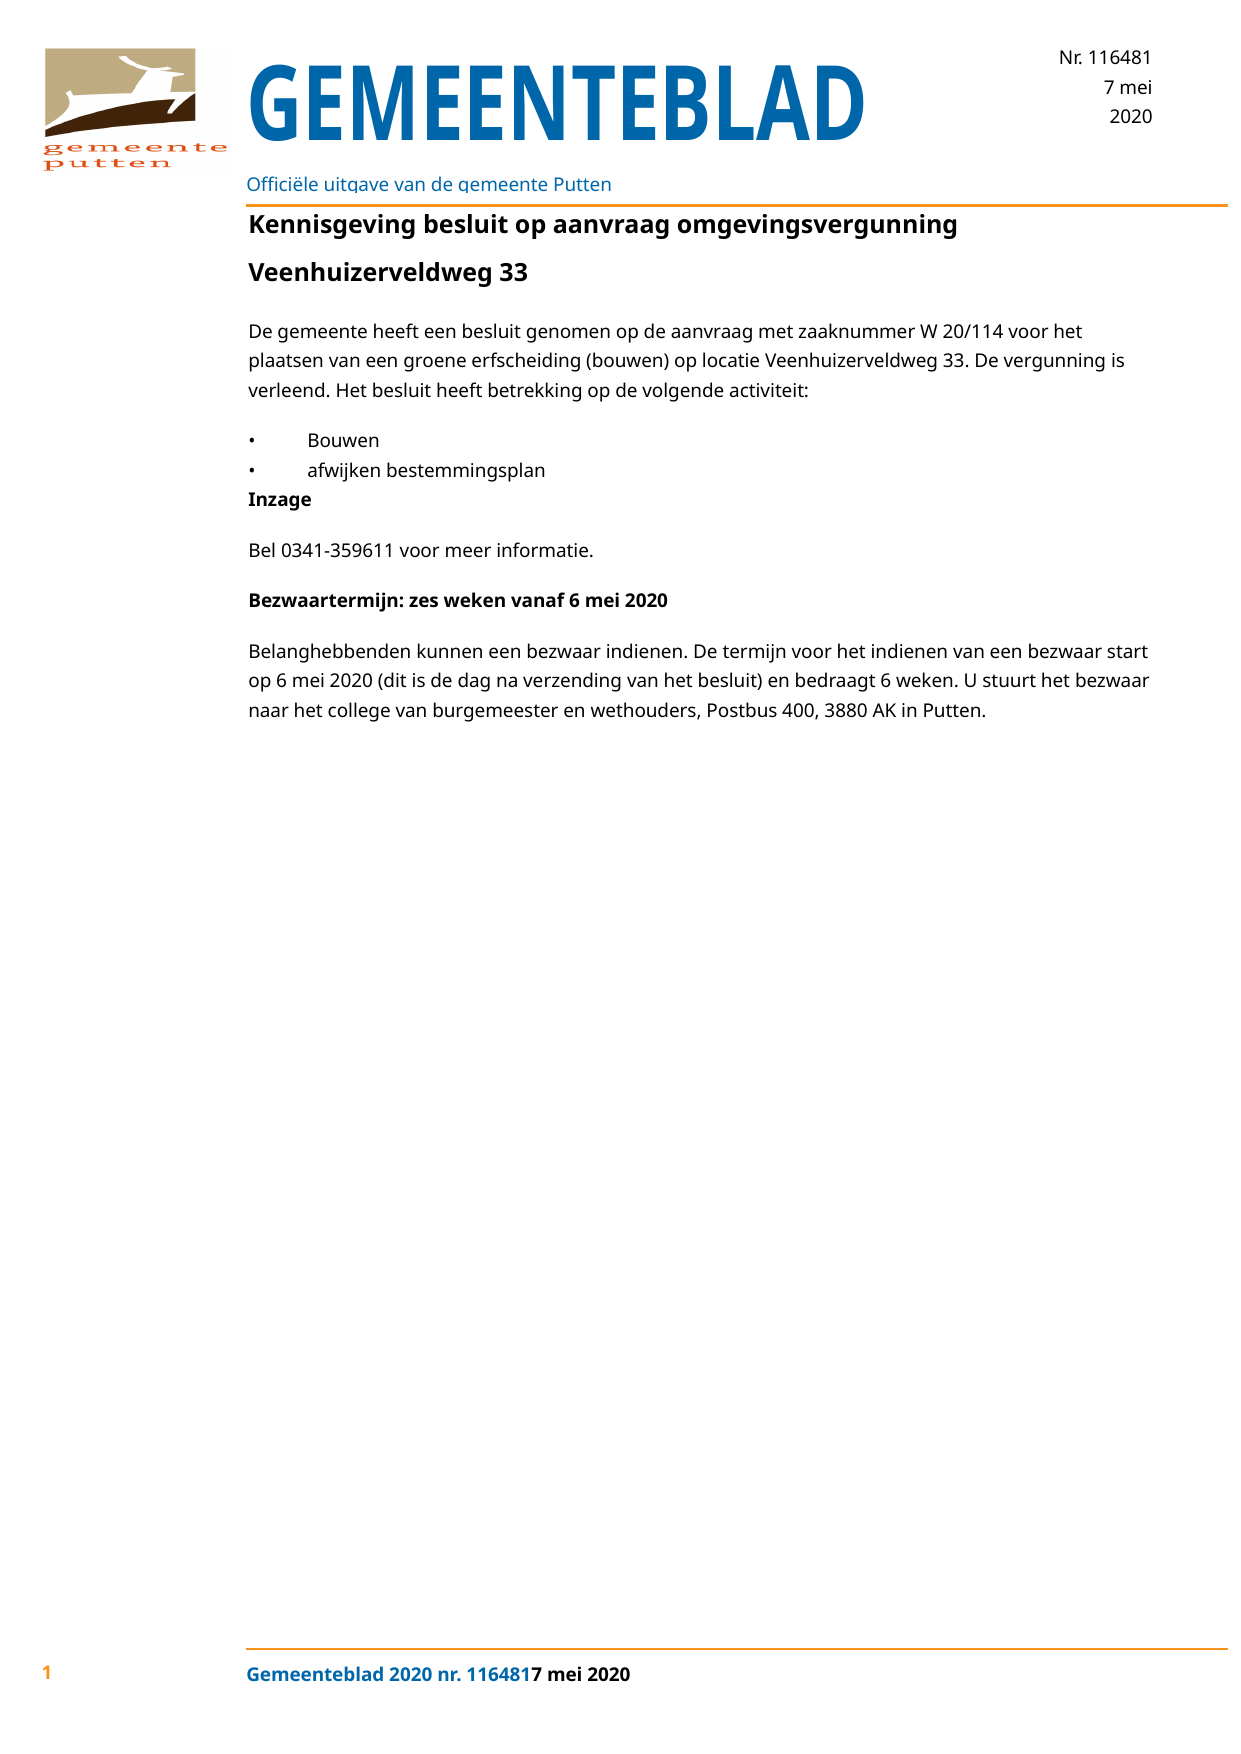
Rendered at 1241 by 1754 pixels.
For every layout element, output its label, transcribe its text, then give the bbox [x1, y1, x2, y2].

text Kennisgeving besluit op aanvraag omgevingsvergunning Veenhuizerveldweg 33 [248, 207, 1152, 288]
text Bel 0341-359611 voor meer informatie. [248, 537, 1152, 563]
text Inzage [248, 487, 1152, 512]
picture [41, 47, 231, 172]
text Belanghebbenden kunnen een bezwaar indienen. De termijn voor het indienen van een bezwaar start op 6 mei 2020 (dit is de dag na verzending van het besluit) en bedraagt 6 weken. U stuurt het bezwaar naar het college van burgemeester en wethouders, Postbus 400, 3880 AK in Putten. [248, 638, 1152, 723]
list afwijken bestemmingsplan [248, 457, 1152, 483]
text De gemeente heeft een besluit genomen op de aanvraag met zaaknummer W 20/114 voor het plaatsen van een groene erfscheiding (bouwen) op locatie Veenhuizerveldweg 33. De vergunning is verleend. Het besluit heeft betrekking op de volgende activiteit: [248, 318, 1152, 403]
list Bouwen [248, 427, 1152, 453]
text Bezwaartermijn: zes weken vanaf 6 mei 2020 [248, 587, 1152, 613]
